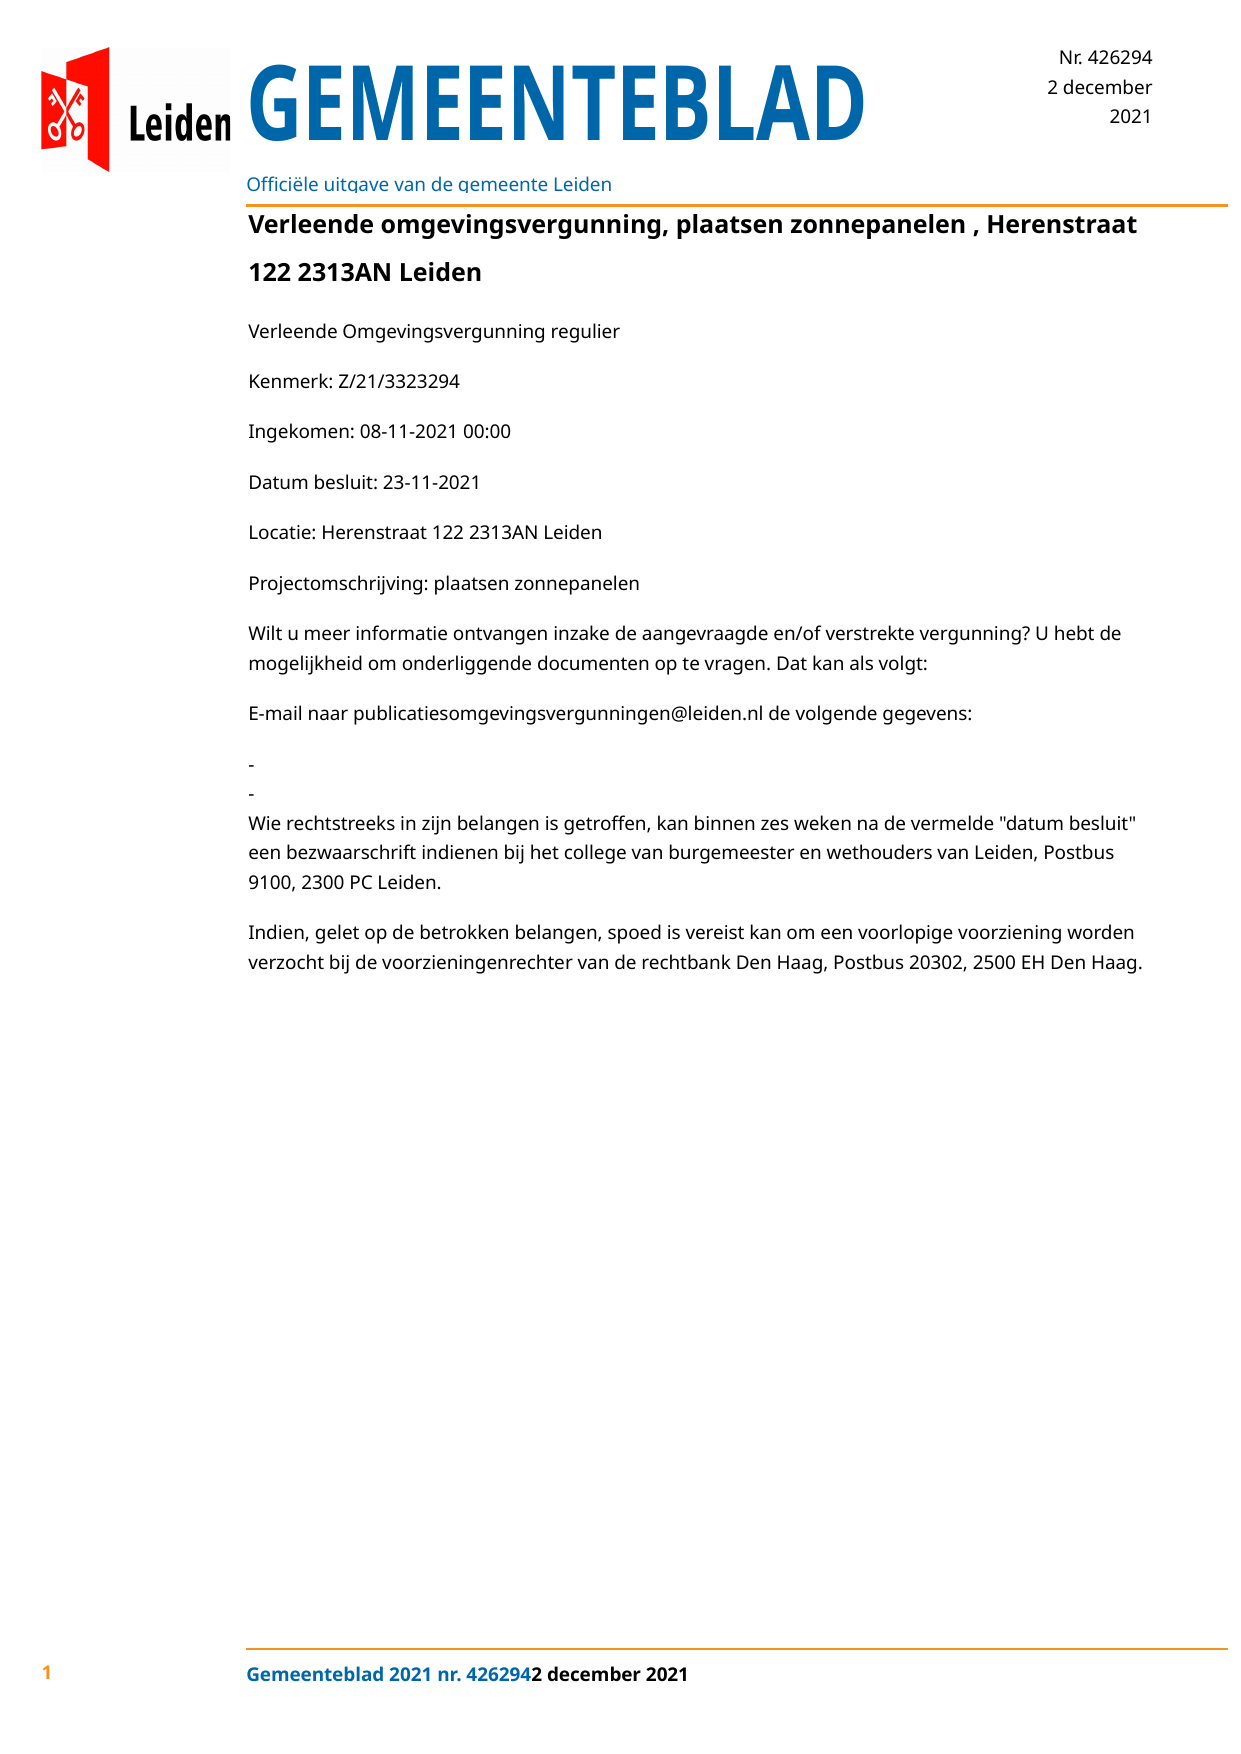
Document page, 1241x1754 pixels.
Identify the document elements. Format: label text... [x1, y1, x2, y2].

text Indien, gelet op de betrokken belangen, spoed is vereist kan om een voorlopige voorziening worden verzocht bij de voorzieningenrechter van de rechtbank Den Haag, Postbus 20302, 2500 EH Den Haag. [248, 919, 1152, 975]
text Verleende omgevingsvergunning, plaatsen zonnepanelen , Herenstraat 122 2313AN Leiden [248, 207, 1152, 288]
text Wilt u meer informatie ontvangen inzake de aangevraagde en/of verstrekte vergunning? U hebt de mogelijkheid om onderliggende documenten op te vragen. Dat kan als volgt: [248, 620, 1152, 676]
text Kenmerk: Z/21/3323294 [248, 368, 1152, 394]
text Ingekomen: 08-11-2021 00:00 [248, 419, 1152, 444]
text Datum besluit: 23-11-2021 [248, 469, 1152, 495]
text Projectomschrijving: plaatsen zonnepanelen [248, 570, 1152, 596]
text Locatie: Herenstraat 122 2313AN Leiden [248, 519, 1152, 545]
text E-mail naar publicatiesomgevingsvergunningen@leiden.nl de volgende gegevens: [248, 700, 1152, 726]
text Wie rechtstreeks in zijn belangen is getroffen, kan binnen zes weken na de vermelde "datum besluit" een bezwaarschrift indienen bij het college van burgemeester en wethouders van Leiden, Postbus 9100, 2300 PC Leiden. [248, 810, 1152, 895]
picture [41, 47, 231, 172]
text Verleende Omgevingsvergunning regulier [248, 318, 1152, 344]
